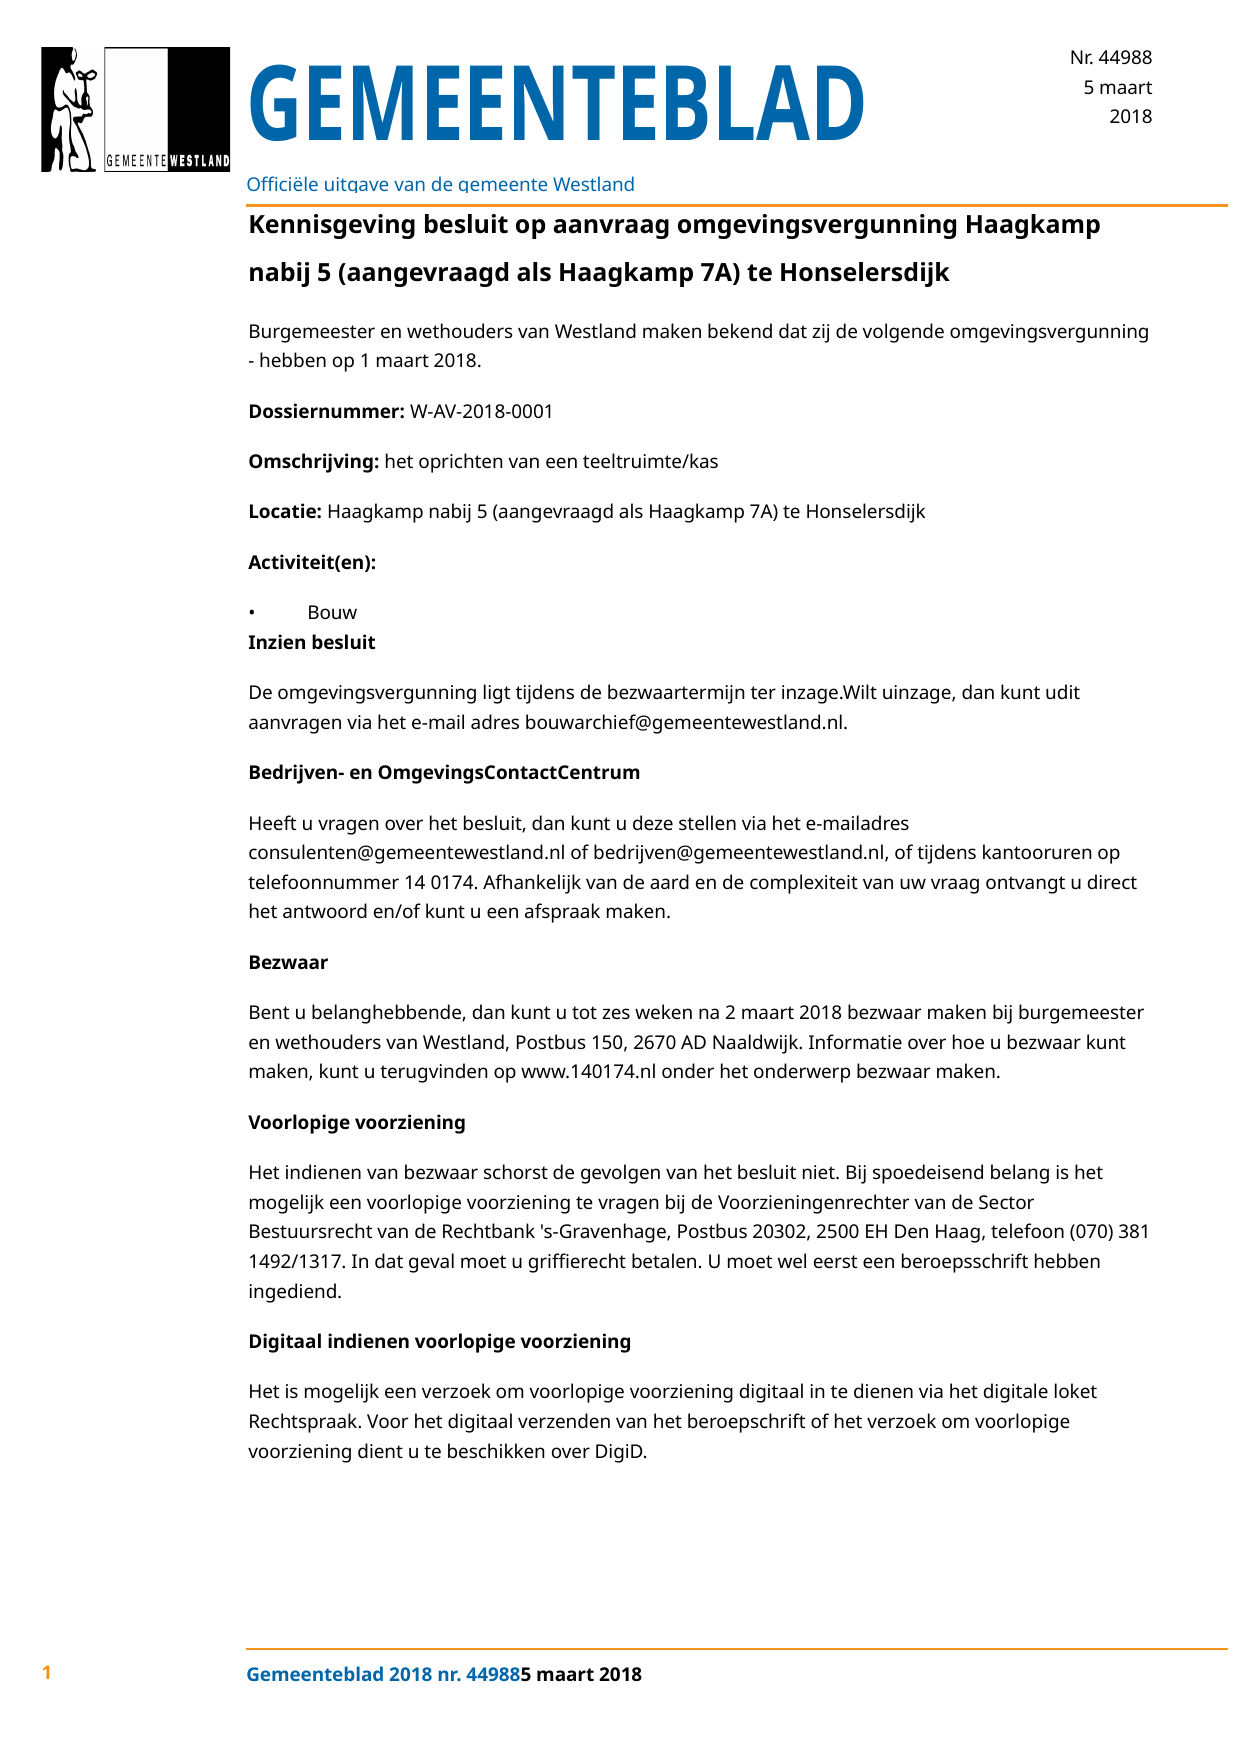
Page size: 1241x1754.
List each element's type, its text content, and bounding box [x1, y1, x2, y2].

text Bedrijven- en OmgevingsContactCentrum [248, 759, 1152, 785]
text Het indienen van bezwaar schorst de gevolgen van het besluit niet. Bij spoedeisend belang is het mogelijk een voorlopige voorziening te vragen bij de Voorzieningenrechter van de Sector Bestuursrecht van de Rechtbank 's-Gravenhage, Postbus 20302, 2500 EH Den Haag, telefoon (070) 381 1492/1317. In dat geval moet u griffierecht betalen. U moet wel eerst een beroepsschrift hebben ingediend. [248, 1159, 1152, 1304]
text Bent u belanghebbende, dan kunt u tot zes weken na 2 maart 2018 bezwaar maken bij burgemeester en wethouders van Westland, Postbus 150, 2670 AD Naaldwijk. Informatie over hoe u bezwaar kunt maken, kunt u terugvinden op www.140174.nl onder het onderwerp bezwaar maken. [248, 999, 1152, 1084]
text Het is mogelijk een verzoek om voorlopige voorziening digitaal in te dienen via het digitale loket Rechtspraak. Voor het digitaal verzenden van het beroepschrift of het verzoek om voorlopige voorziening dient u te beschikken over DigiD. [248, 1379, 1152, 1464]
list Bouw [248, 599, 1152, 625]
text Burgemeester en wethouders van Westland maken bekend dat zij de volgende omgevingsvergunning - hebben op 1 maart 2018. [248, 318, 1152, 373]
text Dossiernummer: W-AV-2018-0001 [248, 398, 1152, 424]
picture [41, 47, 231, 172]
text Heeft u vragen over het besluit, dan kunt u deze stellen via het e-mailadres consulenten@gemeentewestland.nl of bedrijven@gemeentewestland.nl, of tijdens kantooruren op telefoonnummer 14 0174. Afhankelijk van de aard en de complexiteit van uw vraag ontvangt u direct het antwoord en/of kunt u een afspraak maken. [248, 810, 1152, 924]
text Locatie: Haagkamp nabij 5 (aangevraagd als Haagkamp 7A) te Honselersdijk [248, 499, 1152, 524]
text Omschrijving: het oprichten van een teeltruimte/kas [248, 448, 1152, 474]
text Kennisgeving besluit op aanvraag omgevingsvergunning Haagkamp nabij 5 (aangevraagd als Haagkamp 7A) te Honselersdijk [248, 207, 1152, 288]
text De omgevingsvergunning ligt tijdens de bezwaartermijn ter inzage.Wilt uinzage, dan kunt udit aanvragen via het e-mail adres bouwarchief@gemeentewestland.nl. [248, 679, 1152, 735]
text Inzien besluit [248, 629, 1152, 655]
text Bezwaar [248, 949, 1152, 975]
text Activiteit(en): [248, 549, 1152, 575]
text Digitaal indienen voorlopige voorziening [248, 1328, 1152, 1354]
text Voorlopige voorziening [248, 1109, 1152, 1135]
